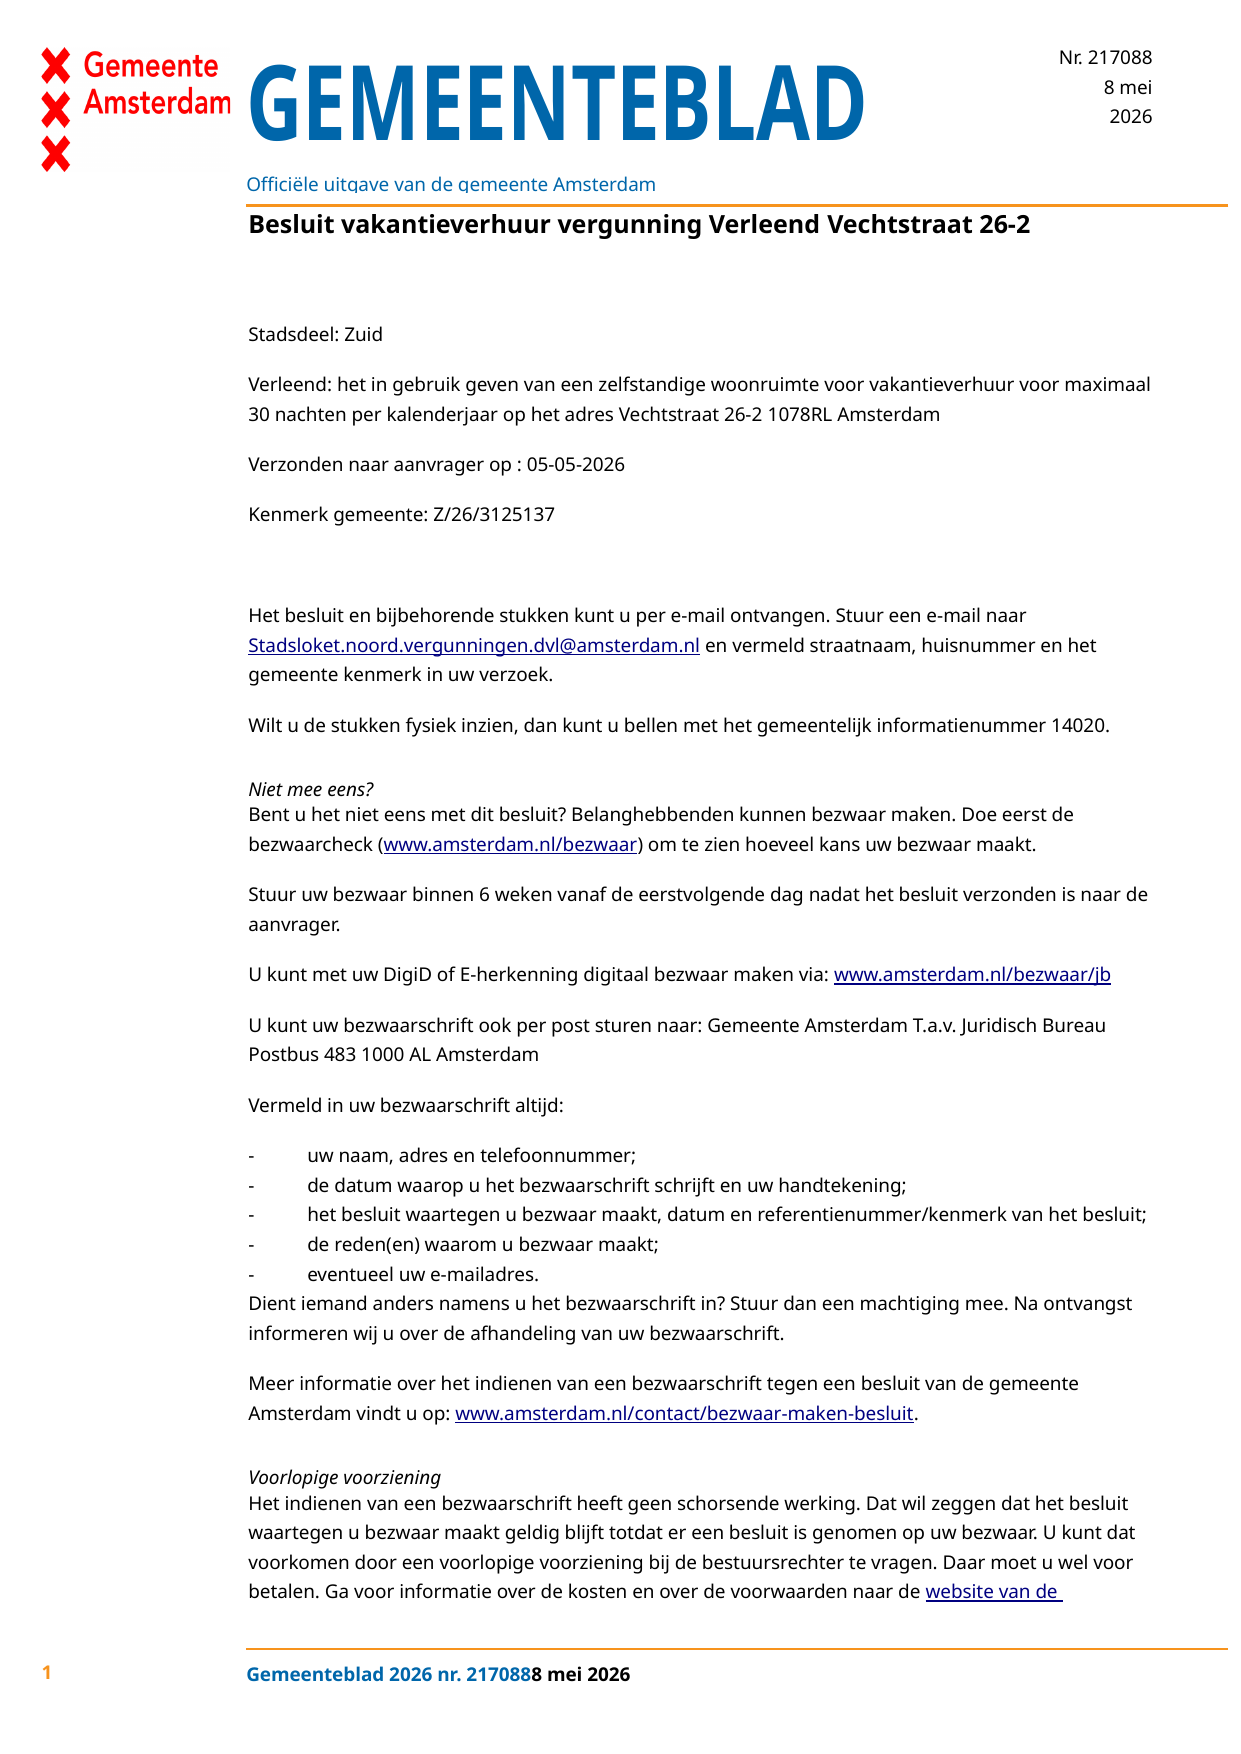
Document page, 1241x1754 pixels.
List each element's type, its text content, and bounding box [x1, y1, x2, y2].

picture [41, 47, 231, 172]
text Het indienen van een bezwaarschrift heeft geen schorsende werking. Dat wil zeggen dat het besluit waartegen u bezwaar maakt geldig blijft totdat er een besluit is genomen op uw bezwaar. U kunt dat voorkomen door een voorlopige voorziening bij de bestuursrechter te vragen. Daar moet u wel voor betalen. Ga voor informatie over de kosten en over de voorwaarden naar de website van de [248, 1490, 1152, 1604]
text Bent u het niet eens met dit besluit? Belanghebbenden kunnen bezwaar maken. Doe eerst de bezwaarcheck (www.amsterdam.nl/bezwaar) om te zien hoeveel kans uw bezwaar maakt. [248, 802, 1152, 857]
list de reden(en) waarom u bezwaar maakt; [248, 1231, 1152, 1257]
text Stuur uw bezwaar binnen 6 weken vanaf de eerstvolgende dag nadat het besluit verzonden is naar de aanvrager. [248, 882, 1152, 937]
text Stadsdeel: Zuid [248, 321, 1152, 346]
text Meer informatie over het indienen van een bezwaarschrift tegen een besluit van de gemeente Amsterdam vindt u op: www.amsterdam.nl/contact/bezwaar-maken-besluit. [248, 1370, 1152, 1426]
list eventueel uw e-mailadres. [248, 1261, 1152, 1287]
text U kunt met uw DigiD of E-herkenning digitaal bezwaar maken via: www.amsterdam.nl/bezwaar/jb [248, 962, 1152, 987]
text Verleend: het in gebruik geven van een zelfstandige woonruimte voor vakantieverhuur voor maximaal 30 nachten per kalenderjaar op het adres Vechtstraat 26-2 1078RL Amsterdam [248, 371, 1152, 426]
list uw naam, adres en telefoonnummer; [248, 1142, 1152, 1168]
text Het besluit en bijbehorende stukken kunt u per e-mail ontvangen. Stuur een e-mail naar Stadsloket.noord.vergunningen.dvl@amsterdam.nl en vermeld straatnaam, huisnummer en het gemeente kenmerk in uw verzoek. [248, 602, 1152, 687]
text Verzonden naar aanvrager op : 05-05-2026 [248, 451, 1152, 477]
list het besluit waartegen u bezwaar maakt, datum en referentienummer/kenmerk van het besluit; [248, 1202, 1152, 1227]
text Wilt u de stukken fysiek inzien, dan kunt u bellen met het gemeentelijk informatienummer 14020. [248, 712, 1152, 738]
text Dient iemand anders namens u het bezwaarschrift in? Stuur dan een machtiging mee. Na ontvangst informeren wij u over de afhandeling van uw bezwaarschrift. [248, 1290, 1152, 1346]
text Vermeld in uw bezwaarschrift altijd: [248, 1092, 1152, 1118]
list de datum waarop u het bezwaarschrift schrijft en uw handtekening; [248, 1172, 1152, 1198]
text Voorlopige voorziening [248, 1464, 1152, 1490]
text Besluit vakantieverhuur vergunning Verleend Vechtstraat 26-2 [248, 207, 1152, 241]
text Kenmerk gemeente: Z/26/3125137 [248, 502, 1152, 527]
text U kunt uw bezwaarschrift ook per post sturen naar: Gemeente Amsterdam T.a.v. Juridisch Bureau Postbus 483 1000 AL Amsterdam [248, 1012, 1152, 1067]
text Niet mee eens? [248, 776, 1152, 802]
